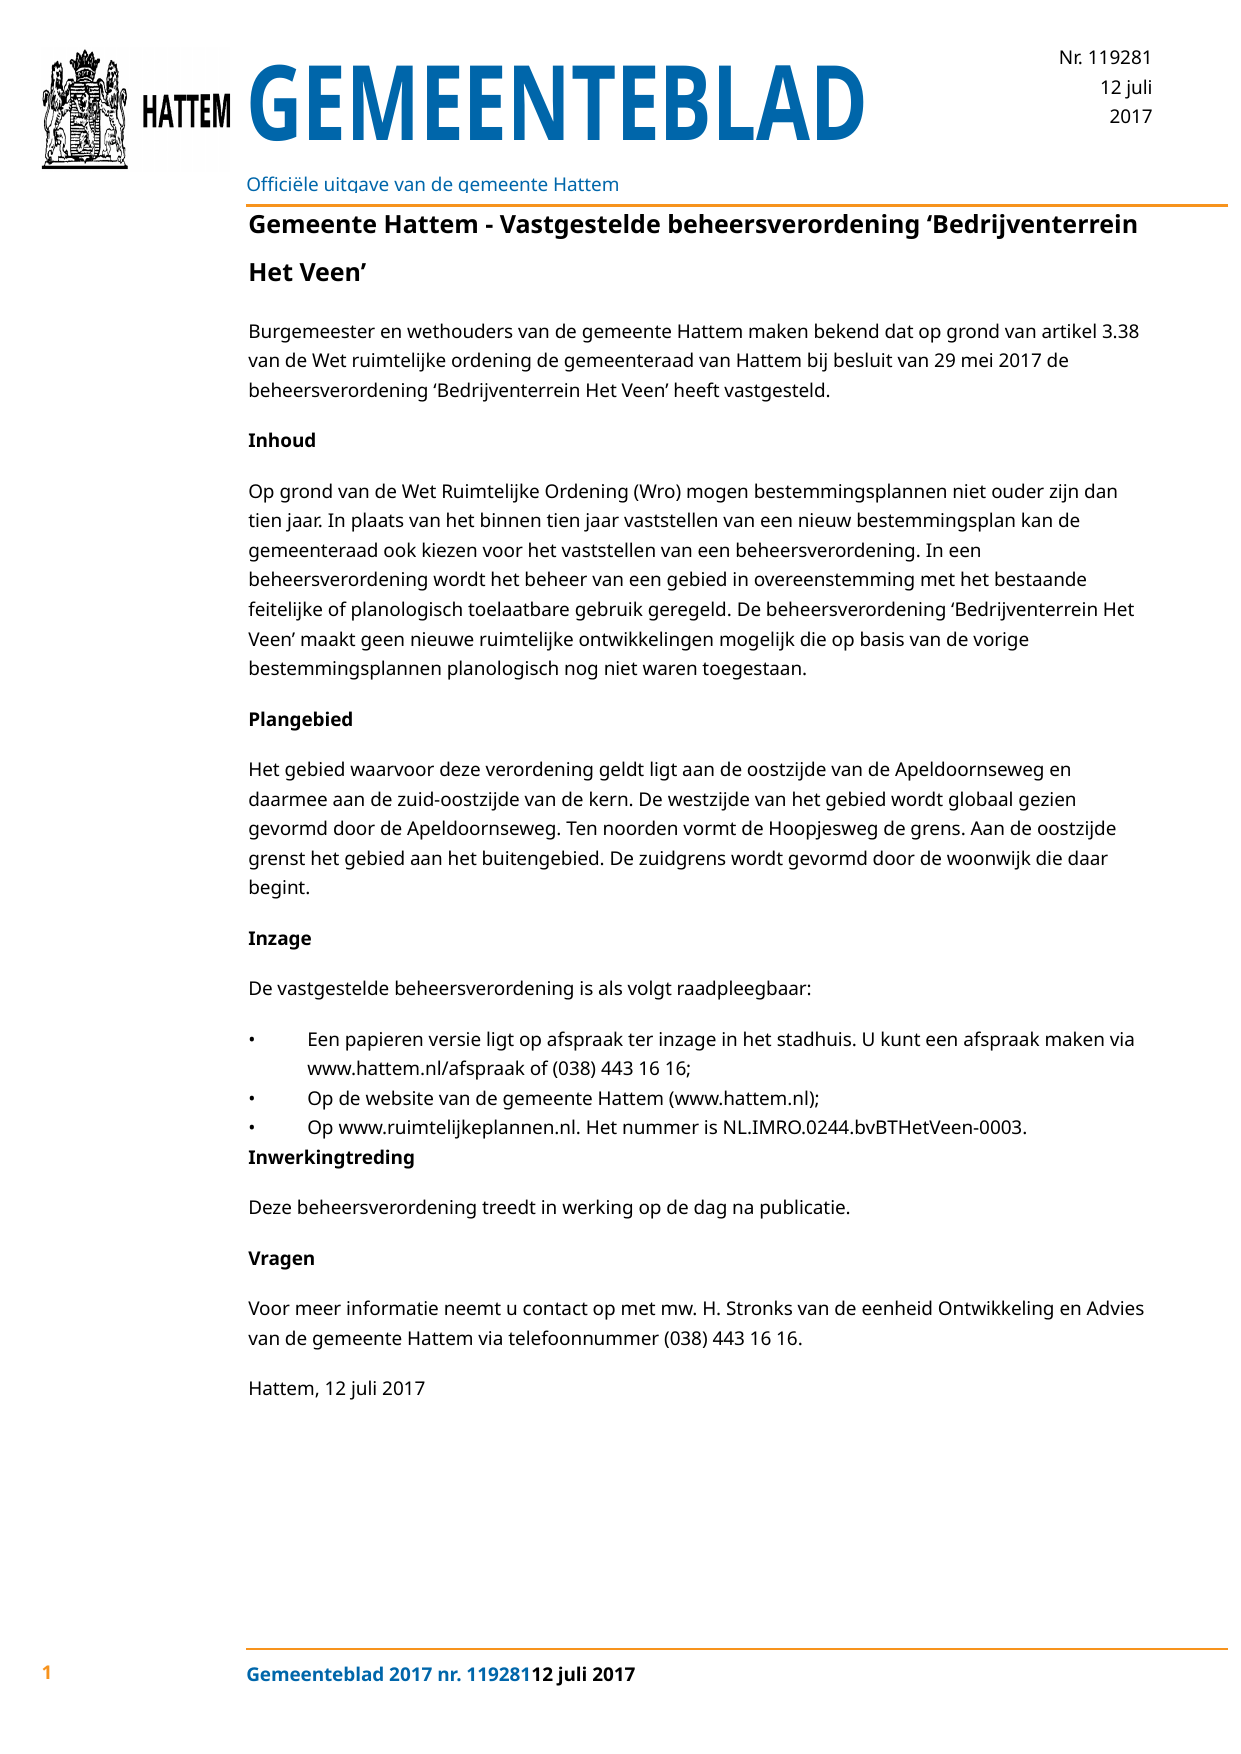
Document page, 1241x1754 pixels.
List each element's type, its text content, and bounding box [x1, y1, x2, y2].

text Deze beheersverordening treedt in werking op de dag na publicatie. [248, 1194, 1152, 1220]
text Inwerkingtreding [248, 1144, 1152, 1170]
text Inzage [248, 925, 1152, 951]
text Gemeente Hattem - Vastgestelde beheersverordening ‘Bedrijventerrein Het Veen’ [248, 207, 1152, 288]
text Voor meer informatie neemt u contact op met mw. H. Stronks van de eenheid Ontwikkeling en Advies van de gemeente Hattem via telefoonnummer (038) 443 16 16. [248, 1295, 1152, 1351]
text Inhoud [248, 427, 1152, 453]
list Op www.ruimtelijkeplannen.nl. Het nummer is NL.IMRO.0244.bvBTHetVeen-0003. [248, 1114, 1152, 1140]
list Een papieren versie ligt op afspraak ter inzage in het stadhuis. U kunt een afspraak maken via www.hattem.nl/afspraak of (038) 443 16 16; [248, 1026, 1152, 1081]
text Plangebied [248, 706, 1152, 732]
text Op grond van de Wet Ruimtelijke Ordening (Wro) mogen bestemmingsplannen niet ouder zijn dan tien jaar. In plaats van het binnen tien jaar vaststellen van een nieuw bestemmingsplan kan de gemeenteraad ook kiezen voor het vaststellen van een beheersverordening. In een beheersverordening wordt het beheer van een gebied in overeenstemming met het bestaande feitelijke of planologisch toelaatbare gebruik geregeld. De beheersverordening ‘Bedrijventerrein Het Veen’ maakt geen nieuwe ruimtelijke ontwikkelingen mogelijk die op basis van de vorige bestemmingsplannen planologisch nog niet waren toegestaan. [248, 478, 1152, 681]
text De vastgestelde beheersverordening is als volgt raadpleegbaar: [248, 975, 1152, 1001]
text Het gebied waarvoor deze verordening geldt ligt aan de oostzijde van de Apeldoornseweg en daarmee aan de zuid-oostzijde van de kern. De westzijde van het gebied wordt globaal gezien gevormd door de Apeldoornseweg. Ten noorden vormt de Hoopjesweg de grens. Aan de oostzijde grenst het gebied aan het buitengebied. De zuidgrens wordt gevormd door de woonwijk die daar begint. [248, 756, 1152, 900]
picture [41, 47, 231, 172]
list Op de website van de gemeente Hattem (www.hattem.nl); [248, 1085, 1152, 1111]
text Vragen [248, 1245, 1152, 1271]
text Burgemeester en wethouders van de gemeente Hattem maken bekend dat op grond van artikel 3.38 van de Wet ruimtelijke ordening de gemeenteraad van Hattem bij besluit van 29 mei 2017 de beheersverordening ‘Bedrijventerrein Het Veen’ heeft vastgesteld. [248, 318, 1152, 403]
text Hattem, 12 juli 2017 [248, 1375, 1152, 1401]
